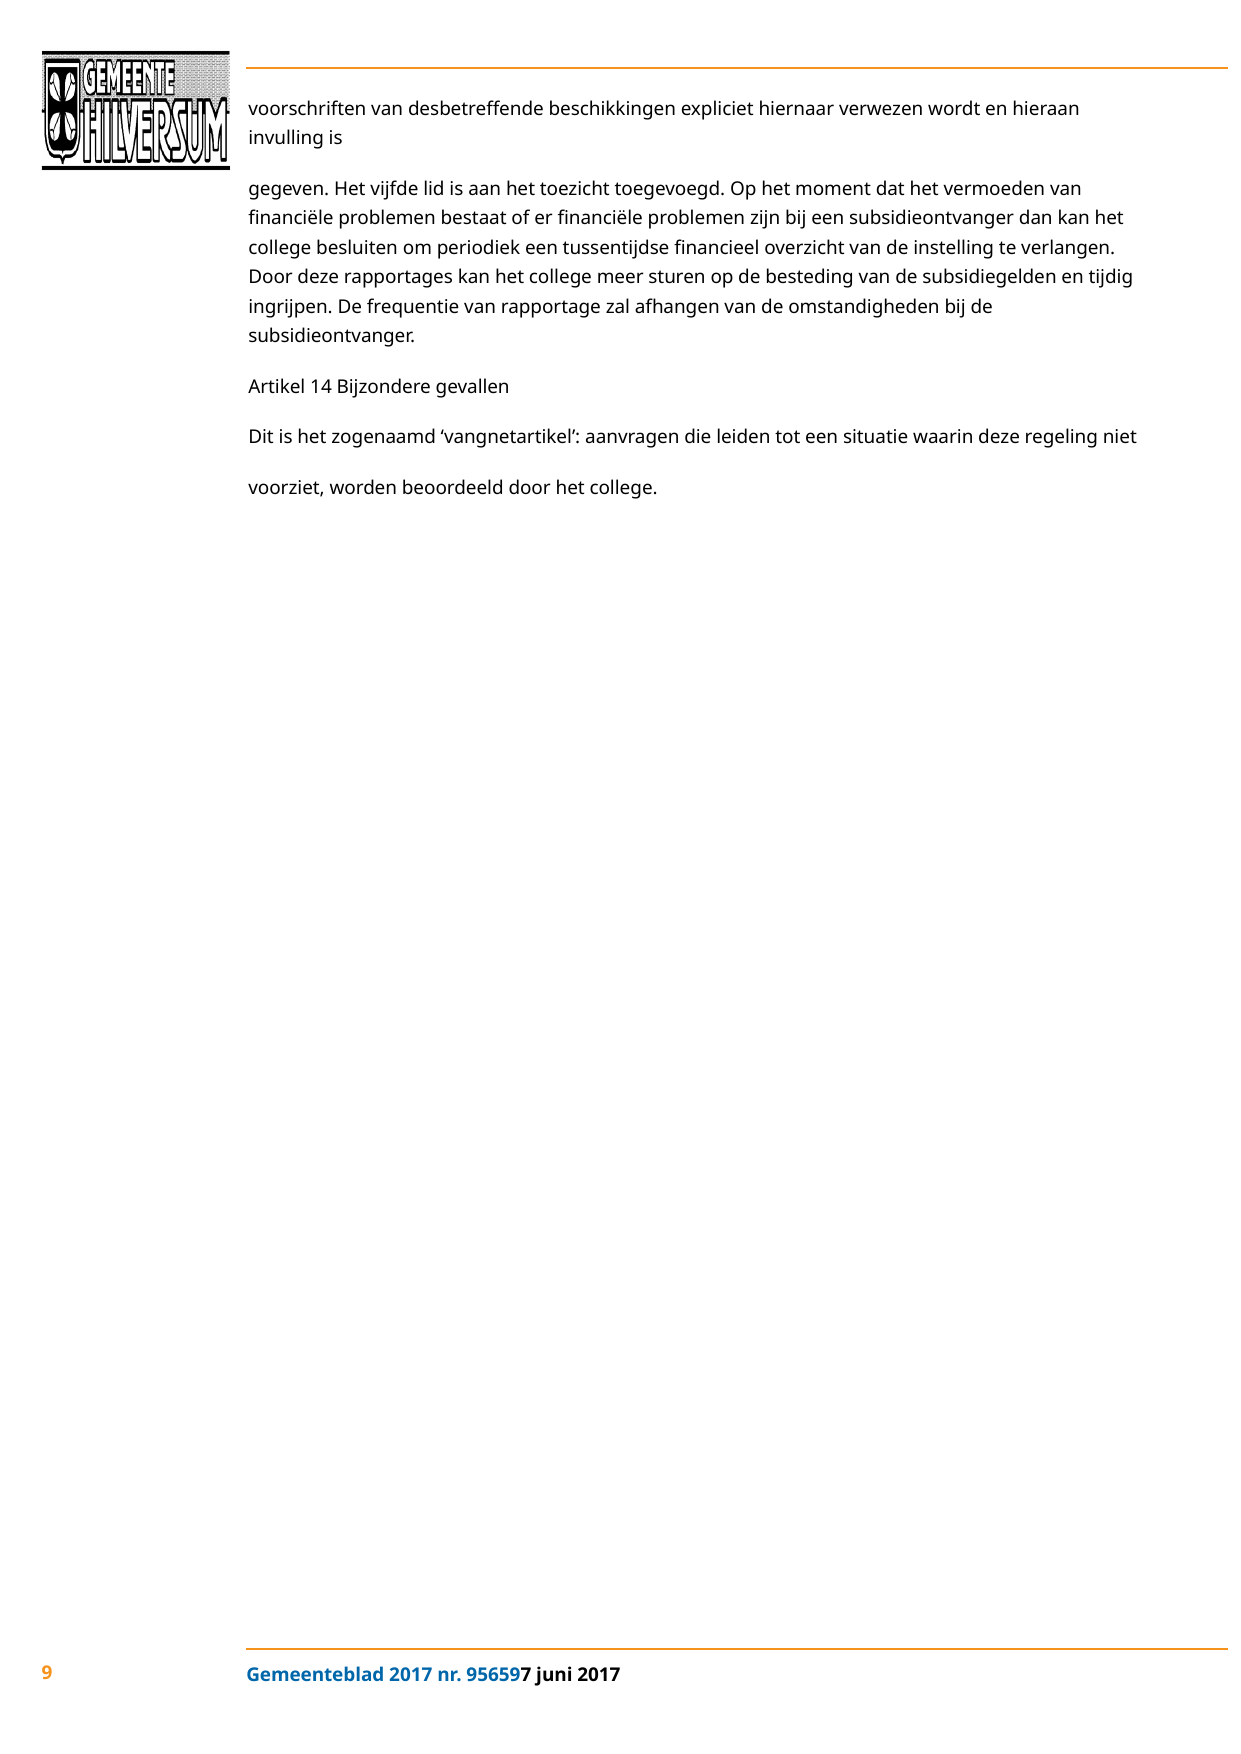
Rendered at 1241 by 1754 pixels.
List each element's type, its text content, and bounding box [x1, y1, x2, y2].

text voorziet, worden beoordeeld door het college. [248, 474, 1152, 500]
text gegeven. Het vijfde lid is aan het toezicht toegevoegd. Op het moment dat het vermoeden van financiële problemen bestaat of er financiële problemen zijn bij een subsidieontvanger dan kan het college besluiten om periodiek een tussentijdse financieel overzicht van de instelling te verlangen. Door deze rapportages kan het college meer sturen op de besteding van de subsidiegelden en tijdig ingrijpen. De frequentie van rapportage zal afhangen van de omstandigheden bij de subsidieontvanger. [248, 175, 1152, 348]
text voorschriften van desbetreffende beschikkingen expliciet hiernaar verwezen wordt en hieraan invulling is [248, 95, 1152, 150]
text Dit is het zogenaamd ‘vangnetartikel’: aanvragen die leiden tot een situatie waarin deze regeling niet [248, 423, 1152, 449]
picture [41, 47, 231, 172]
text Artikel 14 Bijzondere gevallen [248, 373, 1152, 399]
